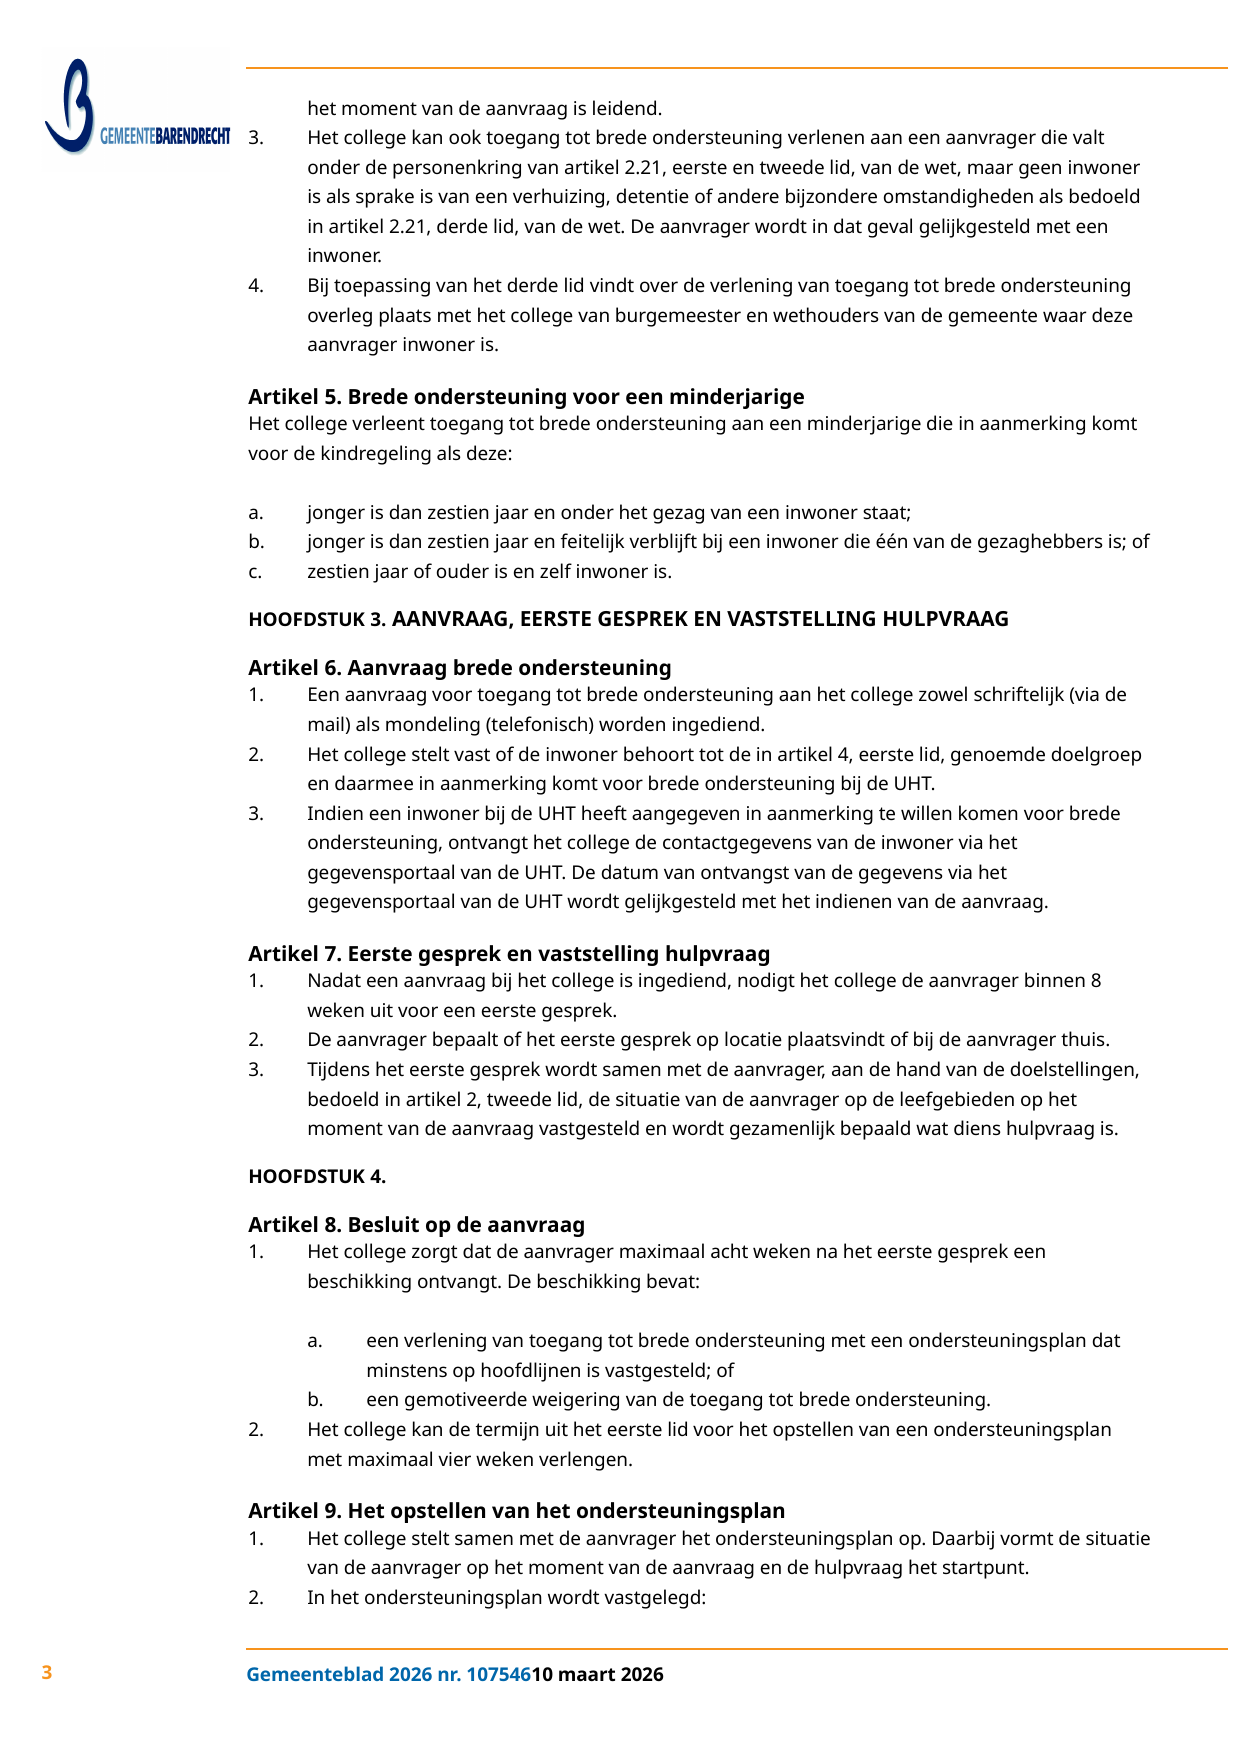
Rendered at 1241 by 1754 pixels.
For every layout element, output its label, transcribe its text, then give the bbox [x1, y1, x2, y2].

text Artikel 6. Aanvraag brede ondersteuning [248, 653, 1152, 682]
text HOOFDSTUK 4. [248, 1161, 1152, 1189]
text HOOFDSTUK 3. AANVRAAG, EERSTE GESPREK EN VASTSTELLING HULPVRAAG [248, 604, 1152, 632]
list Het college kan ook toegang tot brede ondersteuning verlenen aan een aanvrager die valt onder de personenkring van artikel 2.21, eerste en tweede lid, van de wet, maar geen inwoner is als sprake is van een verhuizing, detentie of andere bijzondere omstandigheden als bedoeld in artikel 2.21, derde lid, van de wet. De aanvrager wordt in dat geval gelijkgesteld met een inwoner. [248, 124, 1152, 268]
text Artikel 7. Eerste gesprek en vaststelling hulpvraag [248, 939, 1152, 967]
text Artikel 9. Het opstellen van het ondersteuningsplan [248, 1496, 1152, 1525]
list Tijdens het eerste gesprek wordt samen met de aanvrager, aan de hand van de doelstellingen, bedoeld in artikel 2, tweede lid, de situatie van de aanvrager op de leefgebieden op het moment van de aanvraag vastgesteld en wordt gezamenlijk bepaald wat diens hulpvraag is. [248, 1056, 1152, 1141]
list Het college stelt vast of de inwoner behoort tot de in artikel 4, eerste lid, genoemde doelgroep en daarmee in aanmerking komt voor brede ondersteuning bij de UHT. [248, 741, 1152, 796]
list Bij toepassing van het derde lid vindt over de verlening van toegang tot brede ondersteuning overleg plaats met het college van burgemeester en wethouders van de gemeente waar deze aanvrager inwoner is. [248, 272, 1152, 357]
list zestien jaar of ouder is en zelf inwoner is. [248, 558, 1152, 584]
list jonger is dan zestien jaar en onder het gezag van een inwoner staat; [248, 499, 1152, 525]
picture [41, 47, 231, 172]
list een gemotiveerde weigering van de toegang tot brede ondersteuning. [307, 1387, 1152, 1412]
text Het college verleent toegang tot brede ondersteuning aan een minderjarige die in aanmerking komt voor de kindregeling als deze: [248, 410, 1152, 466]
list Nadat een aanvraag bij het college is ingediend, nodigt het college de aanvrager binnen 8 weken uit voor een eerste gesprek. [248, 967, 1152, 1023]
text Artikel 8. Besluit op de aanvraag [248, 1210, 1152, 1239]
list In het ondersteuningsplan wordt vastgelegd: [248, 1584, 1152, 1609]
list Een aanvraag voor toegang tot brede ondersteuning aan het college zowel schriftelijk (via de mail) als mondeling (telefonisch) worden ingediend. [248, 682, 1152, 737]
list Het college kan de termijn uit het eerste lid voor het opstellen van een ondersteuningsplan met maximaal vier weken verlengen. [248, 1416, 1152, 1472]
text Artikel 5. Brede ondersteuning voor een minderjarige [248, 382, 1152, 410]
list jonger is dan zestien jaar en feitelijk verblijft bij een inwoner die één van de gezaghebbers is; of [248, 529, 1152, 554]
list Het college zorgt dat de aanvrager maximaal acht weken na het eerste gesprek een beschikking ontvangt. De beschikking bevat: [248, 1239, 1152, 1294]
list Het college stelt samen met de aanvrager het ondersteuningsplan op. Daarbij vormt de situatie van de aanvrager op het moment van de aanvraag en de hulpvraag het startpunt. [248, 1525, 1152, 1580]
list het moment van de aanvraag is leidend. [248, 95, 1152, 121]
list De aanvrager bepaalt of het eerste gesprek op locatie plaatsvindt of bij de aanvrager thuis. [248, 1027, 1152, 1052]
list Indien een inwoner bij de UHT heeft aangegeven in aanmerking te willen komen voor brede ondersteuning, ontvangt het college de contactgegevens van de inwoner via het gegevensportaal van de UHT. De datum van ontvangst van de gegevens via het gegevensportaal van de UHT wordt gelijkgesteld met het indienen van de aanvraag. [248, 800, 1152, 914]
list een verlening van toegang tot brede ondersteuning met een ondersteuningsplan dat minstens op hoofdlijnen is vastgesteld; of [307, 1327, 1152, 1383]
